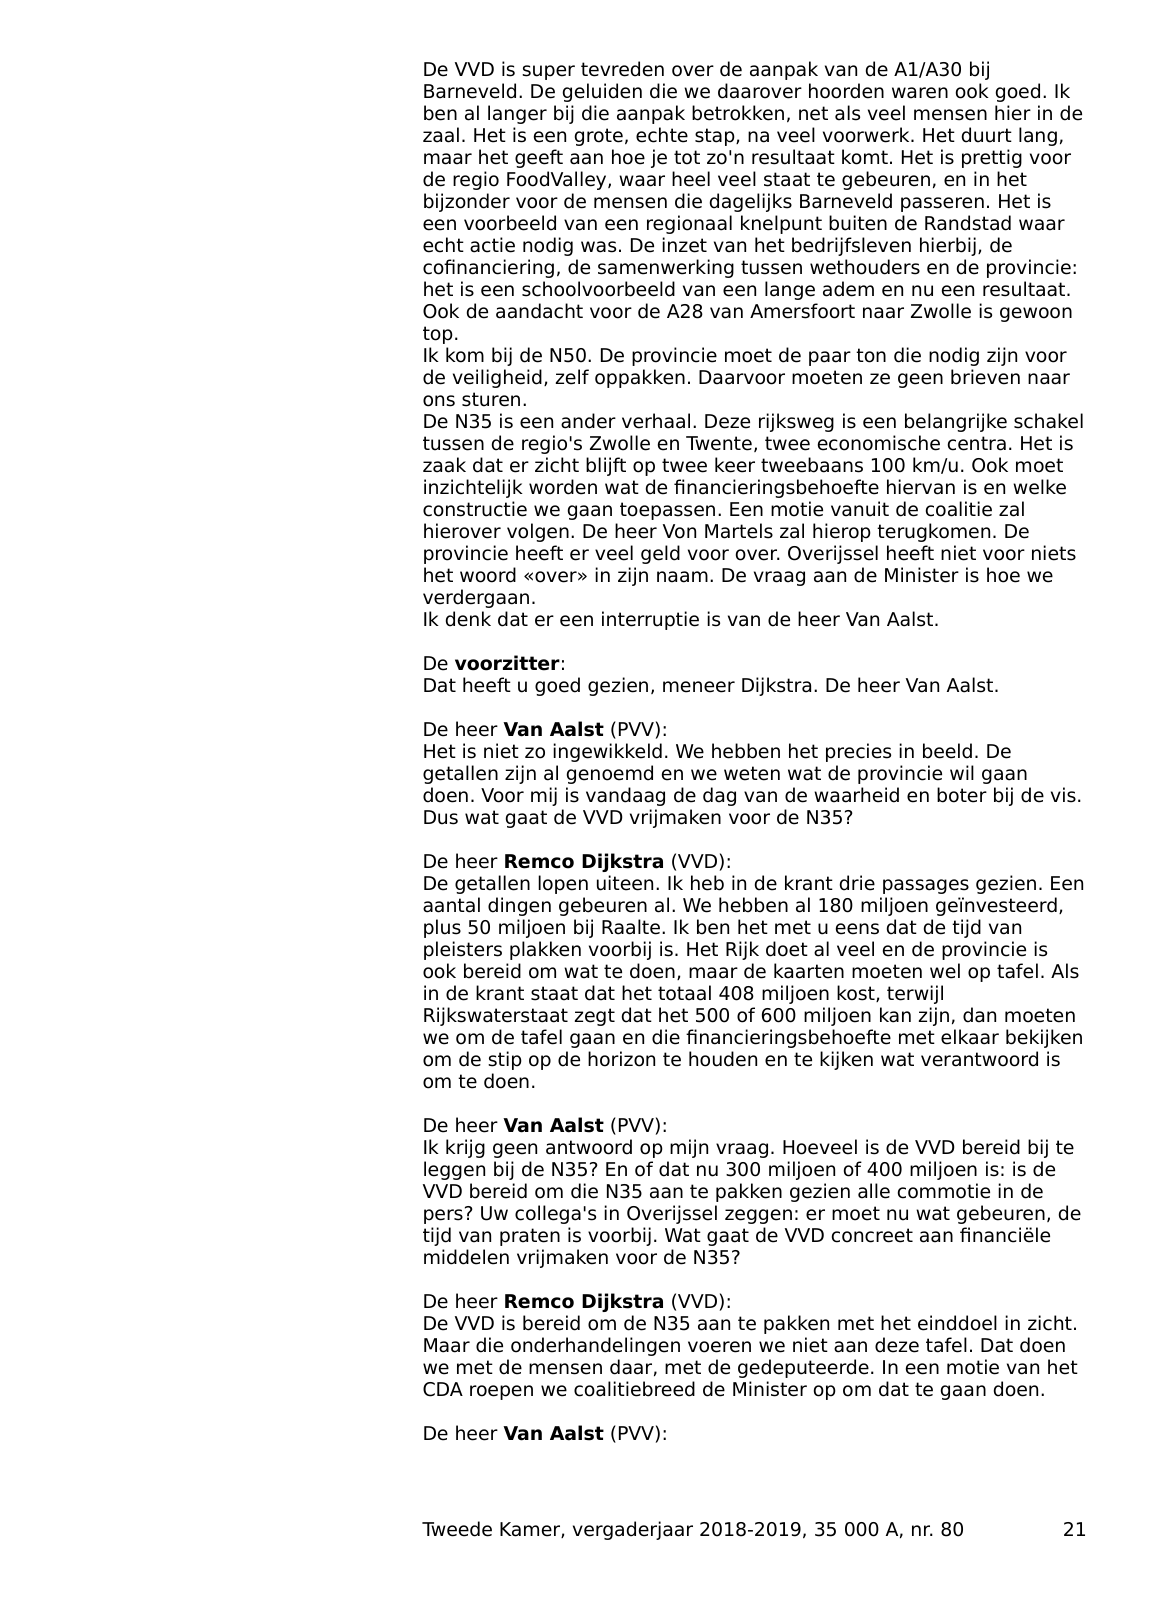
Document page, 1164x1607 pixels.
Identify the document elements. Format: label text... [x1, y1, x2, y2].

text De voorzitter: [422, 653, 1087, 675]
text Dat heeft u goed gezien, meneer Dijkstra. De heer Van Aalst. [422, 675, 1087, 697]
text Ik kom bij de N50. De provincie moet de paar ton die nodig zijn voor de veiligheid, zelf oppakken. Daarvoor moeten ze geen brieven naar ons sturen. [422, 345, 1087, 411]
text Ik denk dat er een interruptie is van de heer Van Aalst. [422, 608, 1087, 631]
text De VVD is bereid om de N35 aan te pakken met het einddoel in zicht. Maar die onderhandelingen voeren we niet aan deze tafel. Dat doen we met de mensen daar, met de gedeputeerde. In een motie van het CDA roepen we coalitiebreed de Minister op om dat te gaan doen. [422, 1313, 1087, 1401]
text De VVD is super tevreden over de aanpak van de A1/A30 bij Barneveld. De geluiden die we daarover hoorden waren ook goed. Ik ben al langer bij die aanpak betrokken, net als veel mensen hier in de zaal. Het is een grote, echte stap, na veel voorwerk. Het duurt lang, maar het geeft aan hoe je tot zo'n resultaat komt. Het is prettig voor de regio FoodValley, waar heel veel staat te gebeuren, en in het bijzonder voor de mensen die dagelijks Barneveld passeren. Het is een voorbeeld van een regionaal knelpunt buiten de Randstad waar echt actie nodig was. De inzet van het bedrijfsleven hierbij, de cofinanciering, de samenwerking tussen wethouders en de provincie: het is een schoolvoorbeeld van een lange adem en nu een resultaat. Ook de aandacht voor de A28 van Amersfoort naar Zwolle is gewoon top. [422, 59, 1087, 345]
text De heer Van Aalst (PVV): [422, 1115, 1087, 1137]
text Het is niet zo ingewikkeld. We hebben het precies in beeld. De getallen zijn al genoemd en we weten wat de provincie wil gaan doen. Voor mij is vandaag de dag van de waarheid en boter bij de vis. Dus wat gaat de VVD vrijmaken voor de N35? [422, 741, 1087, 829]
text Ik krijg geen antwoord op mijn vraag. Hoeveel is de VVD bereid bij te leggen bij de N35? En of dat nu 300 miljoen of 400 miljoen is: is de VVD bereid om die N35 aan te pakken gezien alle commotie in de pers? Uw collega's in Overijssel zeggen: er moet nu wat gebeuren, de tijd van praten is voorbij. Wat gaat de VVD concreet aan financiële middelen vrijmaken voor de N35? [422, 1137, 1087, 1269]
text De N35 is een ander verhaal. Deze rijksweg is een belangrijke schakel tussen de regio's Zwolle en Twente, twee economische centra. Het is zaak dat er zicht blijft op twee keer tweebaans 100 km/u. Ook moet inzichtelijk worden wat de financieringsbehoefte hiervan is en welke constructie we gaan toepassen. Een motie vanuit de coalitie zal hierover volgen. De heer Von Martels zal hierop terugkomen. De provincie heeft er veel geld voor over. Overijssel heeft niet voor niets het woord «over» in zijn naam. De vraag aan de Minister is hoe we verdergaan. [422, 411, 1087, 608]
text De heer Van Aalst (PVV): [422, 1423, 1087, 1445]
text De heer Remco Dijkstra (VVD): [422, 851, 1087, 873]
text De heer Remco Dijkstra (VVD): [422, 1291, 1087, 1313]
text De getallen lopen uiteen. Ik heb in de krant drie passages gezien. Een aantal dingen gebeuren al. We hebben al 180 miljoen geïnvesteerd, plus 50 miljoen bij Raalte. Ik ben het met u eens dat de tijd van pleisters plakken voorbij is. Het Rijk doet al veel en de provincie is ook bereid om wat te doen, maar de kaarten moeten wel op tafel. Als in de krant staat dat het totaal 408 miljoen kost, terwijl Rijkswaterstaat zegt dat het 500 of 600 miljoen kan zijn, dan moeten we om de tafel gaan en die financieringsbehoefte met elkaar bekijken om de stip op de horizon te houden en te kijken wat verantwoord is om te doen. [422, 873, 1087, 1093]
text De heer Van Aalst (PVV): [422, 719, 1087, 741]
